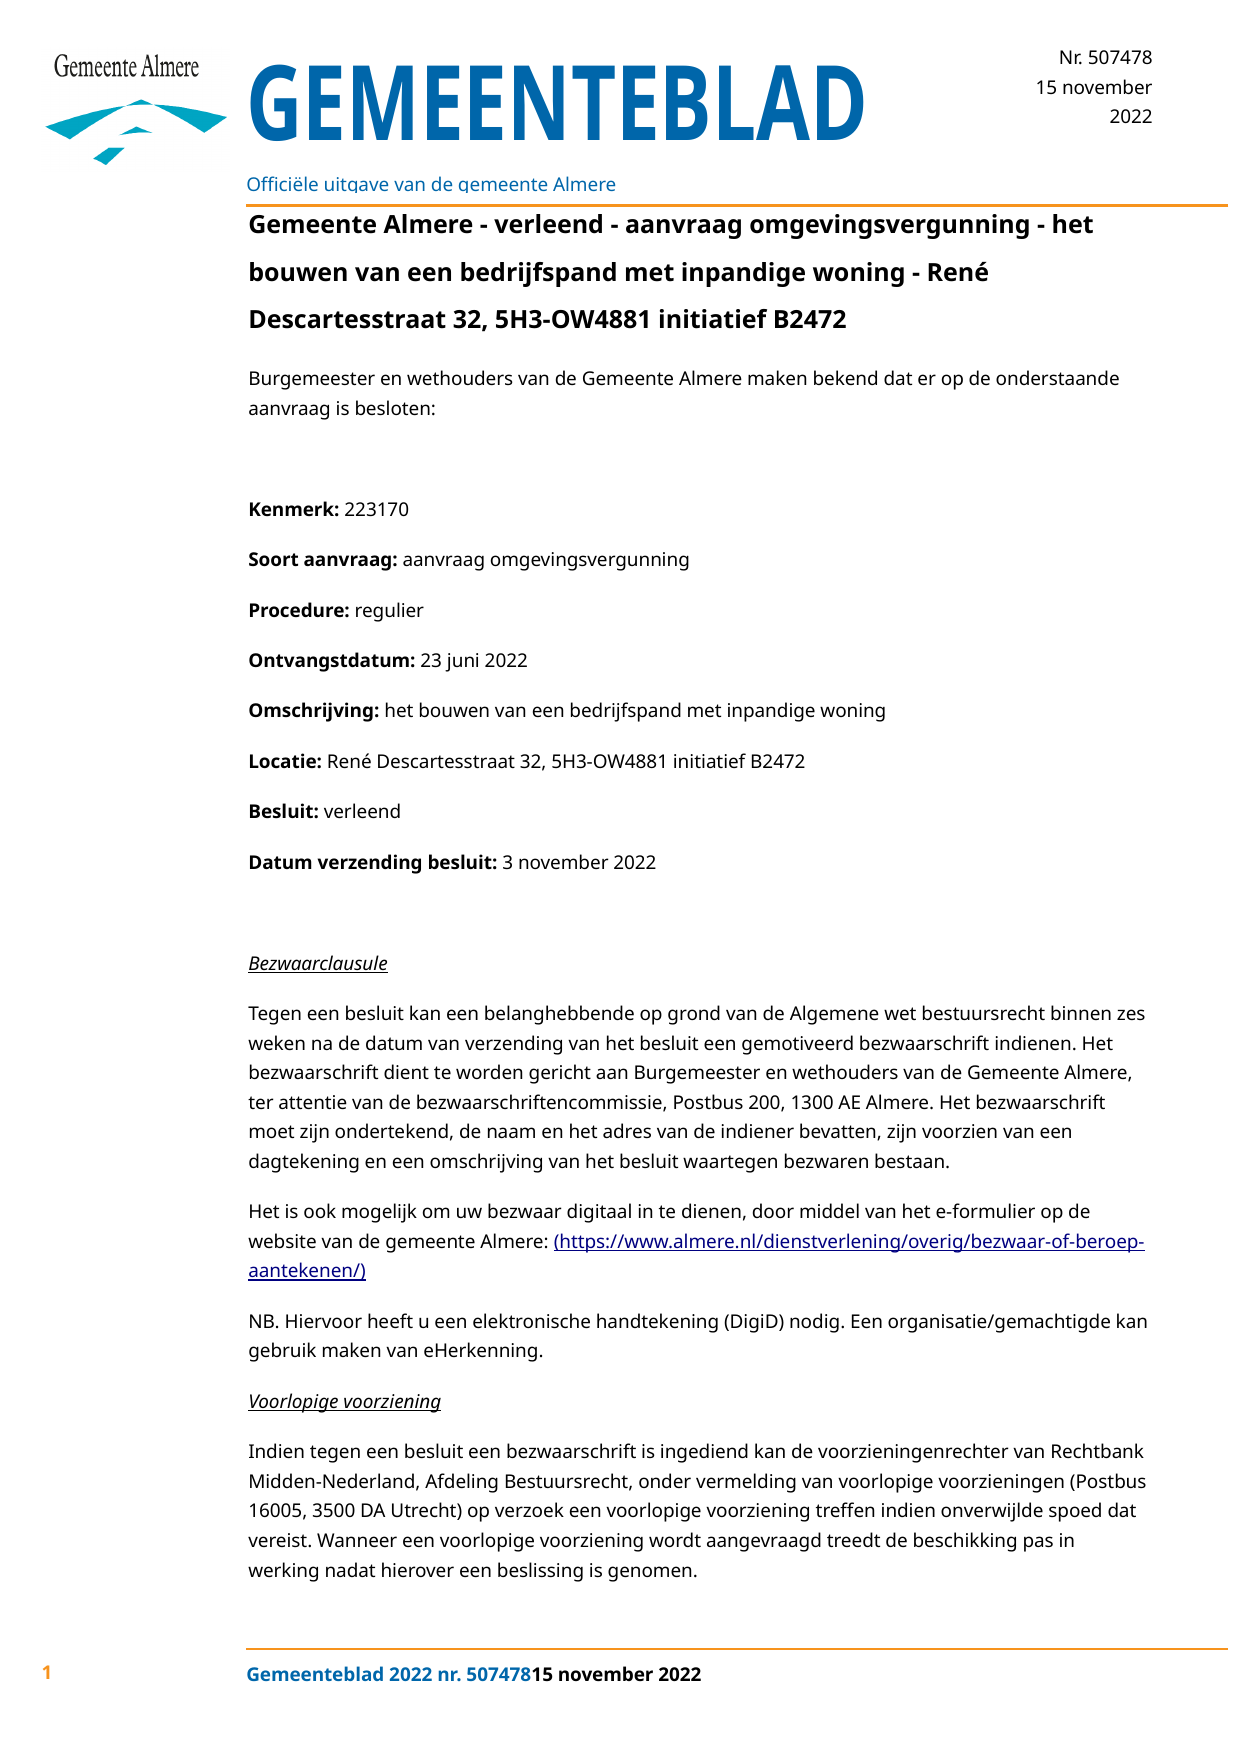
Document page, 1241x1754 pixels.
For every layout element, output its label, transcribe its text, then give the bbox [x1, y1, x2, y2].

text NB. Hiervoor heeft u een elektronische handtekening (DigiD) nodig. Een organisatie/gemachtigde kan gebruik maken van eHerkenning. [248, 1308, 1152, 1363]
text Datum verzending besluit: 3 november 2022 [248, 849, 1152, 874]
text Besluit: verleend [248, 798, 1152, 824]
text Omschrijving: het bouwen van een bedrijfspand met inpandige woning [248, 698, 1152, 723]
text Bezwaarclausule [248, 950, 1152, 975]
text Procedure: regulier [248, 597, 1152, 622]
text Gemeente Almere - verleend - aanvraag omgevingsvergunning - het bouwen van een bedrijfspand met inpandige woning - René Descartesstraat 32, 5H3-OW4881 initiatief B2472 [248, 207, 1152, 336]
text Burgemeester en wethouders van de Gemeente Almere maken bekend dat er op de onderstaande aanvraag is besloten: [248, 366, 1152, 421]
text Locatie: René Descartesstraat 32, 5H3-OW4881 initiatief B2472 [248, 748, 1152, 774]
text Voorlopige voorziening [248, 1388, 1152, 1414]
picture [41, 47, 231, 172]
text Tegen een besluit kan een belanghebbende op grond van de Algemene wet bestuursrecht binnen zes weken na de datum van verzending van het besluit een gemotiveerd bezwaarschrift indienen. Het bezwaarschrift dient te worden gericht aan Burgemeester en wethouders van de Gemeente Almere, ter attentie van de bezwaarschriftencommissie, Postbus 200, 1300 AE Almere. Het bezwaarschrift moet zijn ondertekend, de naam en het adres van de indiener bevatten, zijn voorzien van een dagtekening en een omschrijving van het besluit waartegen bezwaren bestaan. [248, 1000, 1152, 1174]
text Soort aanvraag: aanvraag omgevingsvergunning [248, 546, 1152, 572]
text Ontvangstdatum: 23 juni 2022 [248, 647, 1152, 673]
text Indien tegen een besluit een bezwaarschrift is ingediend kan de voorzieningenrechter van Rechtbank Midden-Nederland, Afdeling Bestuursrecht, onder vermelding van voorlopige voorzieningen (Postbus 16005, 3500 DA Utrecht) op verzoek een voorlopige voorziening treffen indien onverwijlde spoed dat vereist. Wanneer een voorlopige voorziening wordt aangevraagd treedt de beschikking pas in werking nadat hierover een beslissing is genomen. [248, 1438, 1152, 1582]
text Het is ook mogelijk om uw bezwaar digitaal in te dienen, door middel van het e-formulier op de website van de gemeente Almere: (https://www.almere.nl/dienstverlening/overig/bezwaar-of-beroep-aantekenen/) [248, 1198, 1152, 1283]
text Kenmerk: 223170 [248, 496, 1152, 522]
